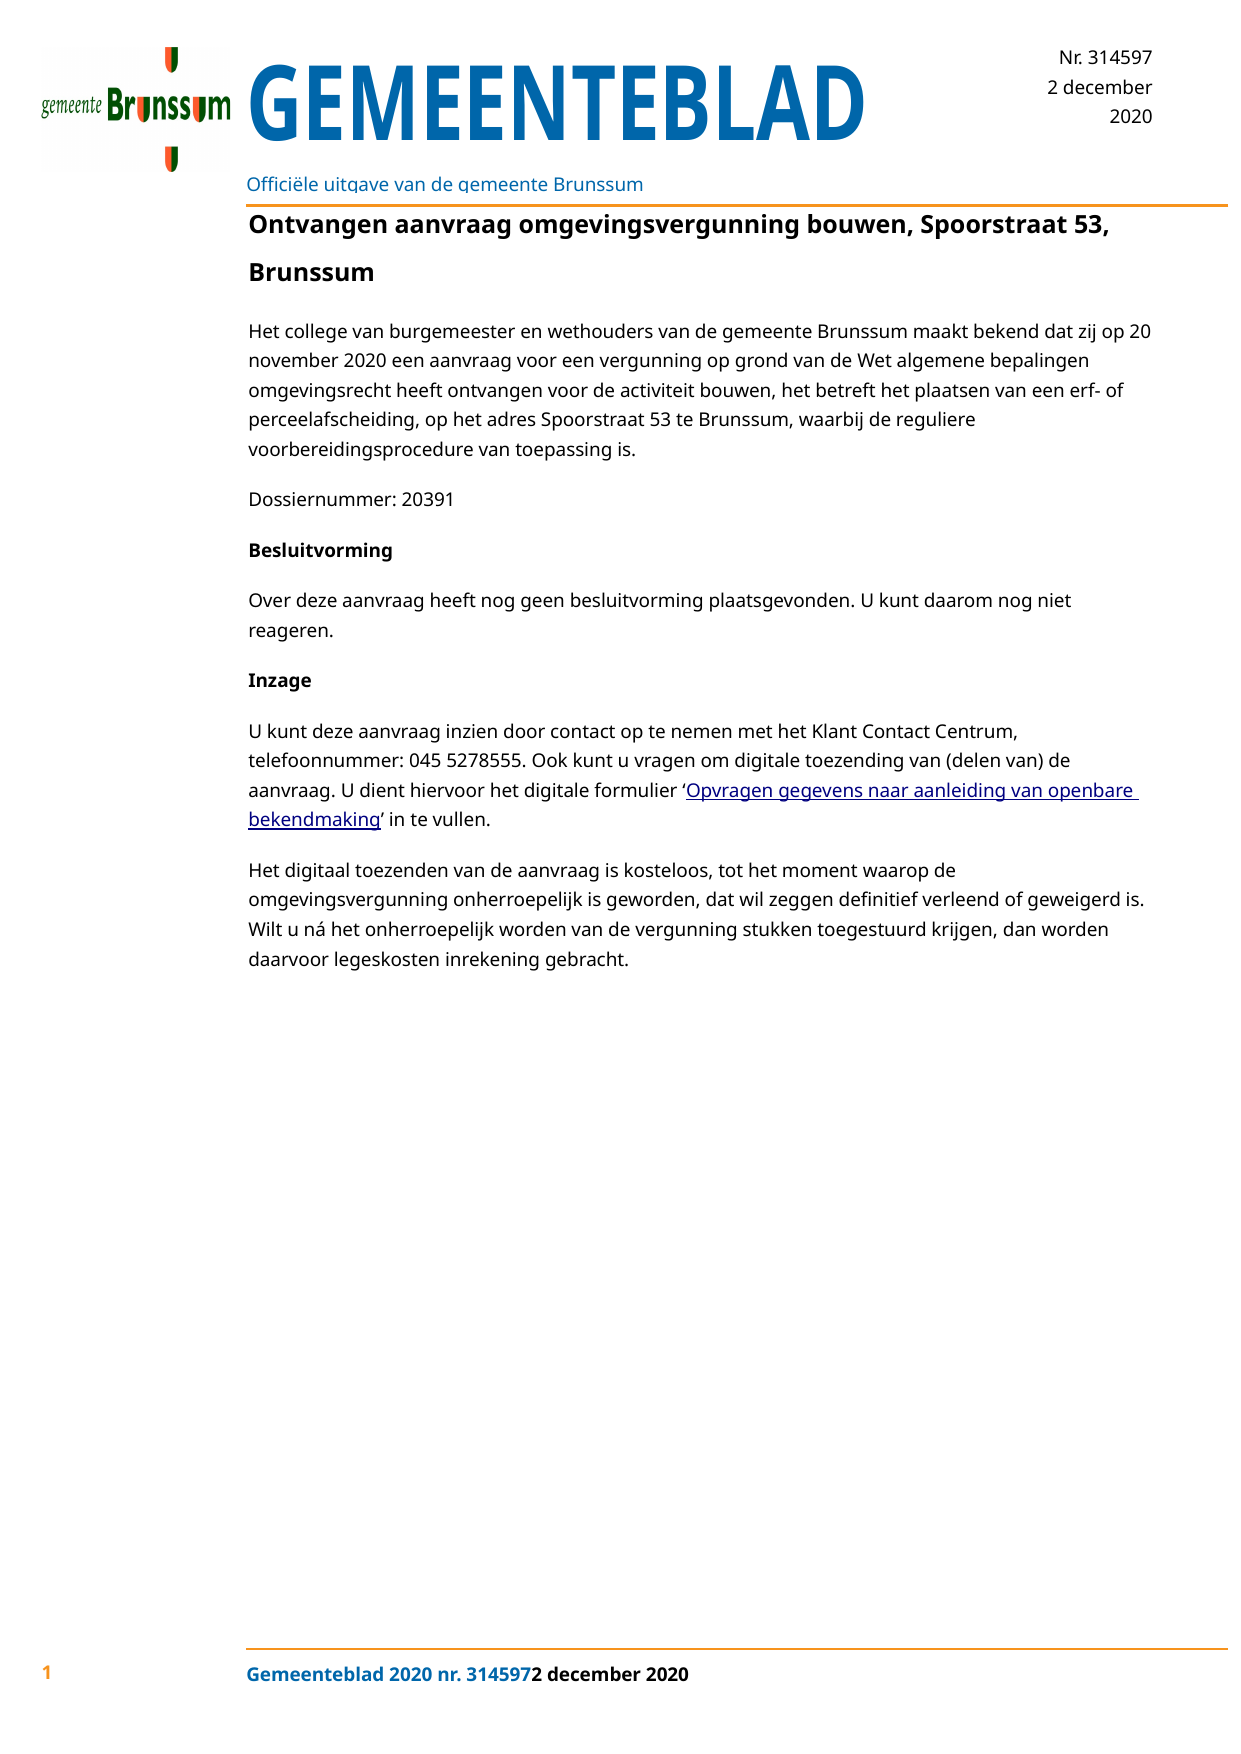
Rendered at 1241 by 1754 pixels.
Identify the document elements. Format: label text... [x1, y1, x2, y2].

text U kunt deze aanvraag inzien door contact op te nemen met het Klant Contact Centrum, telefoonnummer: 045 5278555. Ook kunt u vragen om digitale toezending van (delen van) de aanvraag. U dient hiervoor het digitale formulier ‘Opvragen gegevens naar aanleiding van openbare bekendmaking’ in te vullen. [248, 718, 1152, 832]
text Over deze aanvraag heeft nog geen besluitvorming plaatsgevonden. U kunt daarom nog niet reageren. [248, 587, 1152, 643]
text Inzage [248, 667, 1152, 693]
text Dossiernummer: 20391 [248, 487, 1152, 512]
text Besluitvorming [248, 537, 1152, 563]
text Het college van burgemeester en wethouders van de gemeente Brunssum maakt bekend dat zij op 20 november 2020 een aanvraag voor een vergunning op grond van de Wet algemene bepalingen omgevingsrecht heeft ontvangen voor de activiteit bouwen, het betreft het plaatsen van een erf- of perceelafscheiding, op het adres Spoorstraat 53 te Brunssum, waarbij de reguliere voorbereidingsprocedure van toepassing is. [248, 318, 1152, 462]
text Ontvangen aanvraag omgevingsvergunning bouwen, Spoorstraat 53, Brunssum [248, 207, 1152, 288]
text Het digitaal toezenden van de aanvraag is kosteloos, tot het moment waarop de omgevingsvergunning onherroepelijk is geworden, dat wil zeggen definitief verleend of geweigerd is. Wilt u ná het onherroepelijk worden van de vergunning stukken toegestuurd krijgen, dan worden daarvoor legeskosten inrekening gebracht. [248, 857, 1152, 972]
picture [41, 47, 231, 172]
